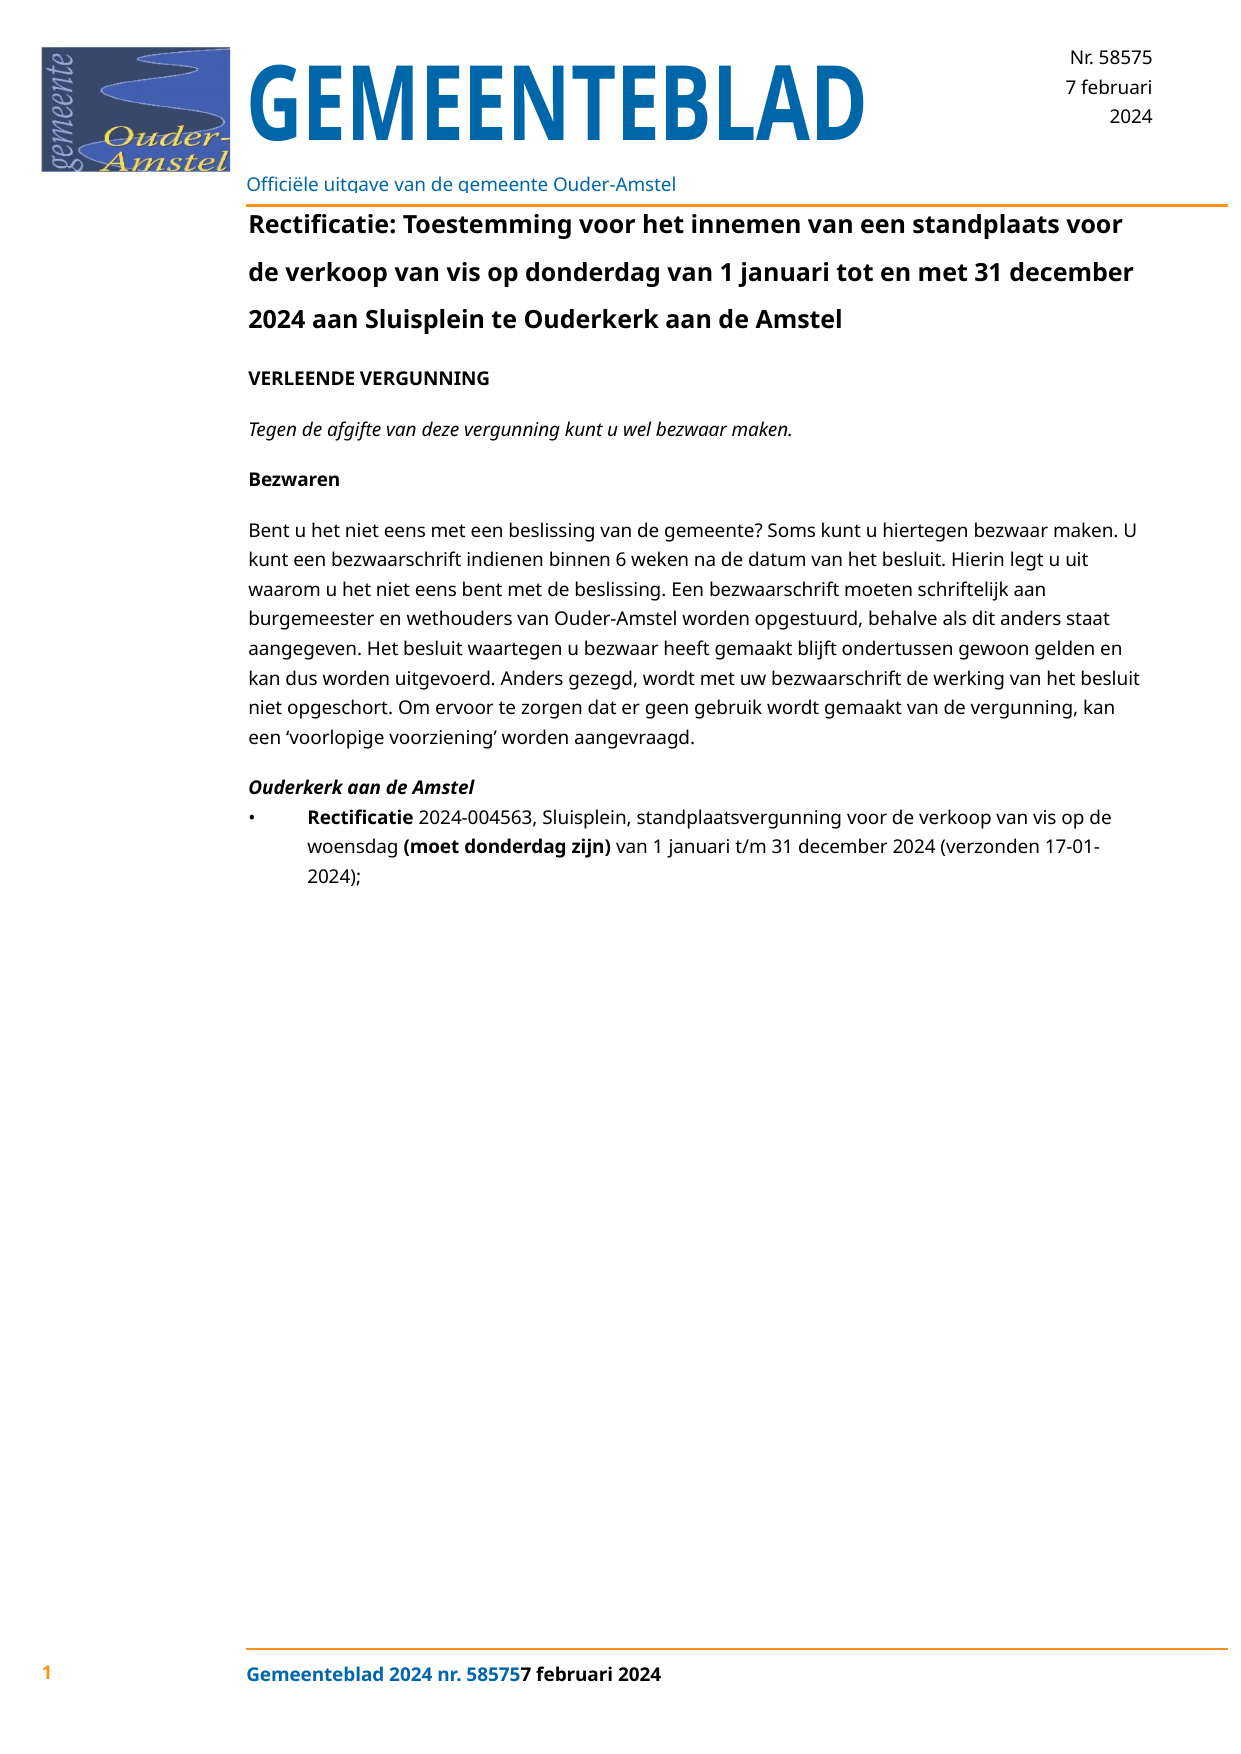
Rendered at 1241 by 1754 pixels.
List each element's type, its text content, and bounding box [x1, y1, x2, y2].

text Rectificatie: Toestemming voor het innemen van een standplaats voor de verkoop van vis op donderdag van 1 januari tot en met 31 december 2024 aan Sluisplein te Ouderkerk aan de Amstel [248, 207, 1152, 336]
text Bezwaren [248, 466, 1152, 492]
text Bent u het niet eens met een beslissing van de gemeente? Soms kunt u hiertegen bezwaar maken. U kunt een bezwaarschrift indienen binnen 6 weken na de datum van het besluit. Hierin legt u uit waarom u het niet eens bent met de beslissing. Een bezwaarschrift moeten schriftelijk aan burgemeester en wethouders van Ouder-Amstel worden opgestuurd, behalve als dit anders staat aangegeven. Het besluit waartegen u bezwaar heeft gemaakt blijft ondertussen gewoon gelden en kan dus worden uitgevoerd. Anders gezegd, wordt met uw bezwaarschrift de werking van het besluit niet opgeschort. Om ervoor te zorgen dat er geen gebruik wordt gemaakt van de vergunning, kan een ‘voorlopige voorziening’ worden aangevraagd. [248, 517, 1152, 749]
text VERLEENDE VERGUNNING [248, 366, 1152, 391]
list Rectificatie 2024-004563, Sluisplein, standplaatsvergunning voor de verkoop van vis op de woensdag (moet donderdag zijn) van 1 januari t/m 31 december 2024 (verzonden 17-01-2024); [248, 804, 1152, 889]
text Tegen de afgifte van deze vergunning kunt u wel bezwaar maken. [248, 416, 1152, 442]
text Ouderkerk aan de Amstel [248, 774, 1152, 800]
picture [41, 47, 231, 172]
